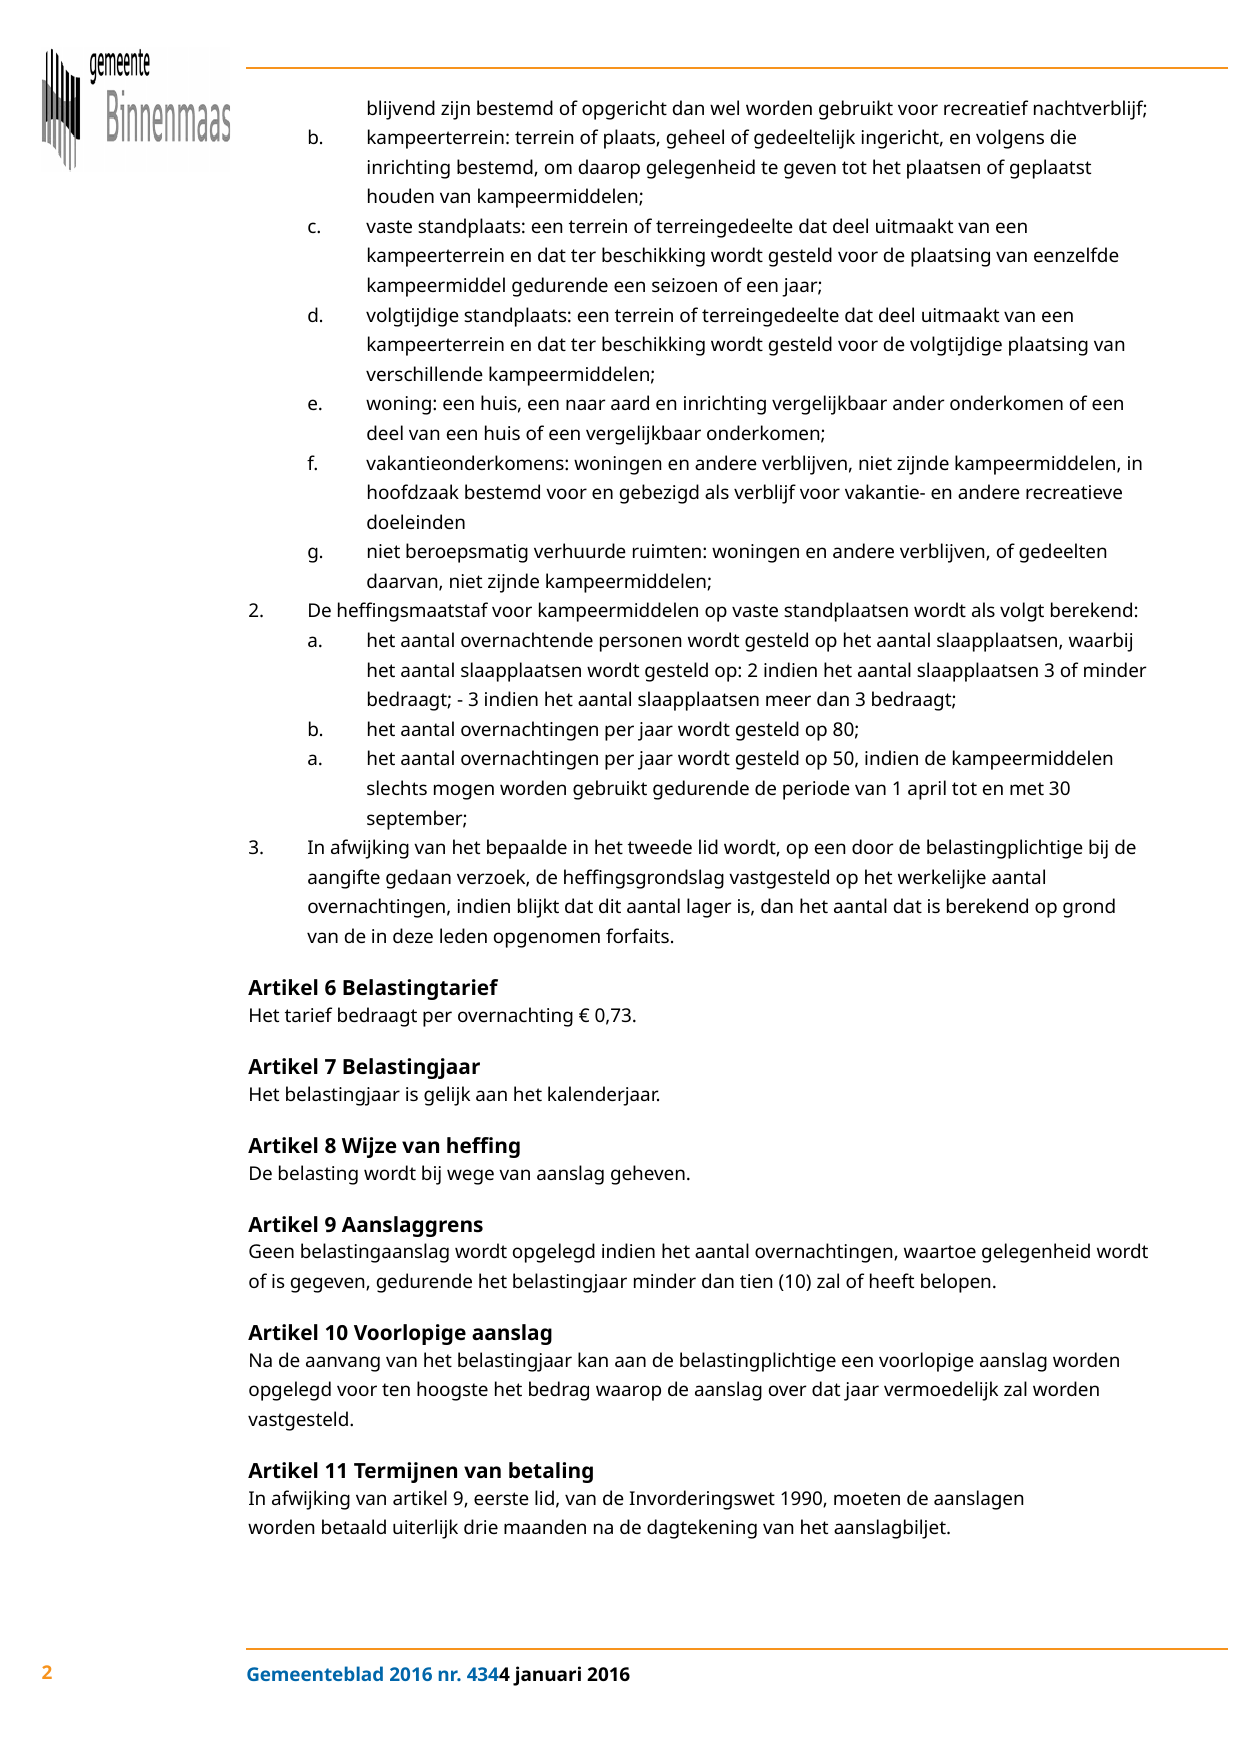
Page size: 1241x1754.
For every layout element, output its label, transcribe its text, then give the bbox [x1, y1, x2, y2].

list woning: een huis, een naar aard en inrichting vergelijkbaar ander onderkomen of een deel van een huis of een vergelijkbaar onderkomen; [307, 391, 1152, 446]
list vakantieonderkomens: woningen en andere verblijven, niet zijnde kampeermiddelen, in hoofdzaak bestemd voor en gebezigd als verblijf voor vakantie- en andere recreatieve doeleinden [307, 450, 1152, 535]
text De belasting wordt bij wege van aanslag geheven. [248, 1160, 1152, 1185]
list In afwijking van het bepaalde in het tweede lid wordt, op een door de belastingplichtige bij de aangifte gedaan verzoek, de heffingsgrondslag vastgesteld op het werkelijke aantal overnachtingen, indien blijkt dat dit aantal lager is, dan het aantal dat is berekend op grond van de in deze leden opgenomen forfaits. [248, 834, 1152, 949]
text Artikel 11 Termijnen van betaling [248, 1457, 1152, 1485]
text worden betaald uiterlijk drie maanden na de dagtekening van het aanslagbiljet. [248, 1514, 1152, 1540]
list het aantal overnachtingen per jaar wordt gesteld op 50, indien de kampeermiddelen slechts mogen worden gebruikt gedurende de periode van 1 april tot en met 30 september; [307, 746, 1152, 831]
text Artikel 10 Voorlopige aanslag [248, 1318, 1152, 1347]
list vaste standplaats: een terrein of terreingedeelte dat deel uitmaakt van een kampeerterrein en dat ter beschikking wordt gesteld voor de plaatsing van eenzelfde kampeermiddel gedurende een seizoen of een jaar; [307, 213, 1152, 298]
text In afwijking van artikel 9, eerste lid, van de Invorderingswet 1990, moeten de aanslagen [248, 1485, 1152, 1511]
text Artikel 9 Aanslaggrens [248, 1210, 1152, 1238]
list het aantal overnachtingen per jaar wordt gesteld op 80; [307, 716, 1152, 742]
text Geen belastingaanslag wordt opgelegd indien het aantal overnachtingen, waartoe gelegenheid wordt of is gegeven, gedurende het belastingjaar minder dan tien (10) zal of heeft belopen. [248, 1238, 1152, 1294]
text Artikel 7 Belastingjaar [248, 1052, 1152, 1081]
list kampeerterrein: terrein of plaats, geheel of gedeeltelijk ingericht, en volgens die inrichting bestemd, om daarop gelegenheid te geven tot het plaatsen of geplaatst houden van kampeermiddelen; [307, 124, 1152, 209]
text Het tarief bedraagt per overnachting € 0,73. [248, 1002, 1152, 1028]
text Artikel 8 Wijze van heffing [248, 1131, 1152, 1160]
list niet beroepsmatig verhuurde ruimten: woningen en andere verblijven, of gedeelten daarvan, niet zijnde kampeermiddelen; [307, 538, 1152, 594]
picture [41, 47, 231, 172]
list De heffingsmaatstaf voor kampeermiddelen op vaste standplaatsen wordt als volgt berekend: [248, 598, 1152, 623]
list het aantal overnachtende personen wordt gesteld op het aantal slaapplaatsen, waarbij het aantal slaapplaatsen wordt gesteld op: 2 indien het aantal slaapplaatsen 3 of minder bedraagt; - 3 indien het aantal slaapplaatsen meer dan 3 bedraagt; [307, 627, 1152, 712]
list volgtijdige standplaats: een terrein of terreingedeelte dat deel uitmaakt van een kampeerterrein en dat ter beschikking wordt gesteld voor de volgtijdige plaatsing van verschillende kampeermiddelen; [307, 302, 1152, 387]
text Na de aanvang van het belastingjaar kan aan de belastingplichtige een voorlopige aanslag worden opgelegd voor ten hoogste het bedrag waarop de aanslag over dat jaar vermoedelijk zal worden vastgesteld. [248, 1347, 1152, 1432]
text Artikel 6 Belastingtarief [248, 973, 1152, 1002]
text Het belastingjaar is gelijk aan het kalenderjaar. [248, 1081, 1152, 1107]
list blijvend zijn bestemd of opgericht dan wel worden gebruikt voor recreatief nachtverblijf; [307, 95, 1152, 121]
